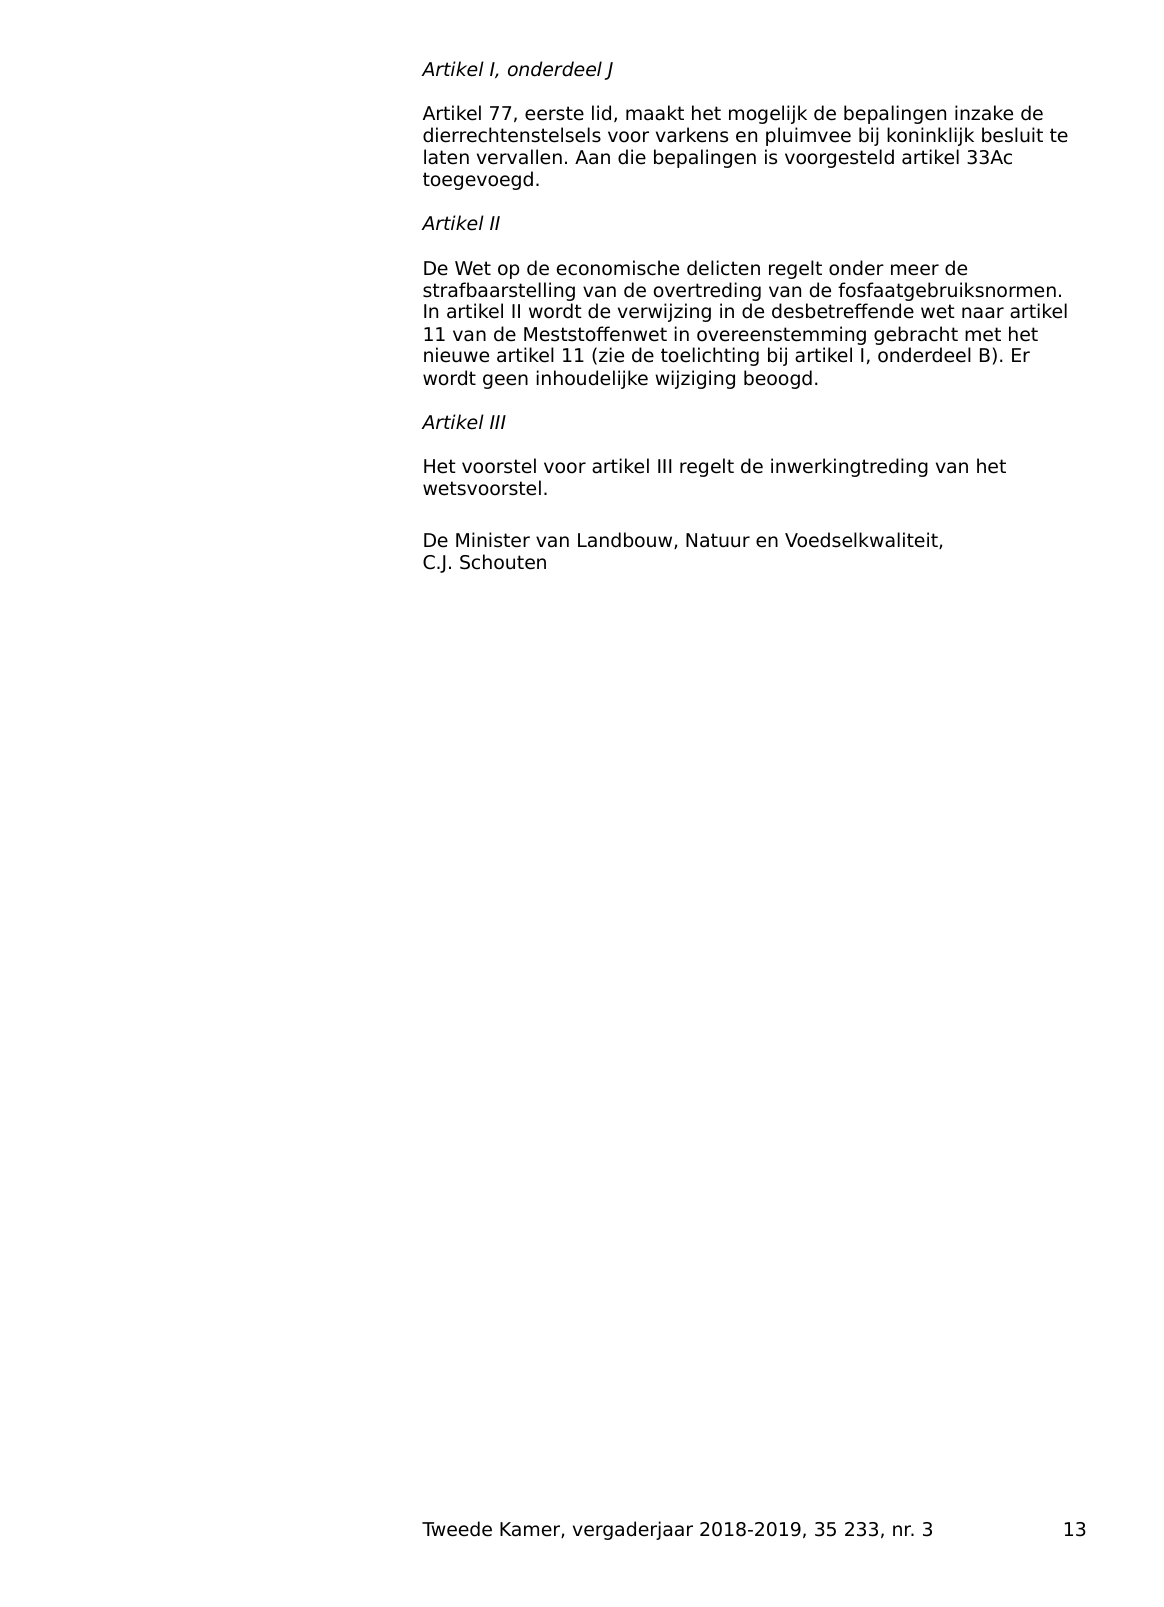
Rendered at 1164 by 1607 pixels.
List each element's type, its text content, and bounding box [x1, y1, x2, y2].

text Het voorstel voor artikel III regelt de inwerkingtreding van het wetsvoorstel. [422, 456, 1087, 500]
text De Minister van Landbouw, Natuur en Voedselkwaliteit, C.J. Schouten [422, 530, 1087, 574]
subtitle Artikel III [422, 412, 1087, 433]
subtitle Artikel II [422, 213, 1087, 235]
text De Wet op de economische delicten regelt onder meer de strafbaarstelling van de overtreding van de fosfaatgebruiksnormen. In artikel II wordt de verwijzing in de desbetreffende wet naar artikel 11 van de Meststoffenwet in overeenstemming gebracht met het nieuwe artikel 11 (zie de toelichting bij artikel I, onderdeel B). Er wordt geen inhoudelijke wijziging beoogd. [422, 257, 1087, 389]
text Artikel 77, eerste lid, maakt het mogelijk de bepalingen inzake de dierrechtenstelsels voor varkens en pluimvee bij koninklijk besluit te laten vervallen. Aan die bepalingen is voorgesteld artikel 33Ac toegevoegd. [422, 103, 1087, 191]
subtitle Artikel I, onderdeel J [422, 59, 1087, 81]
